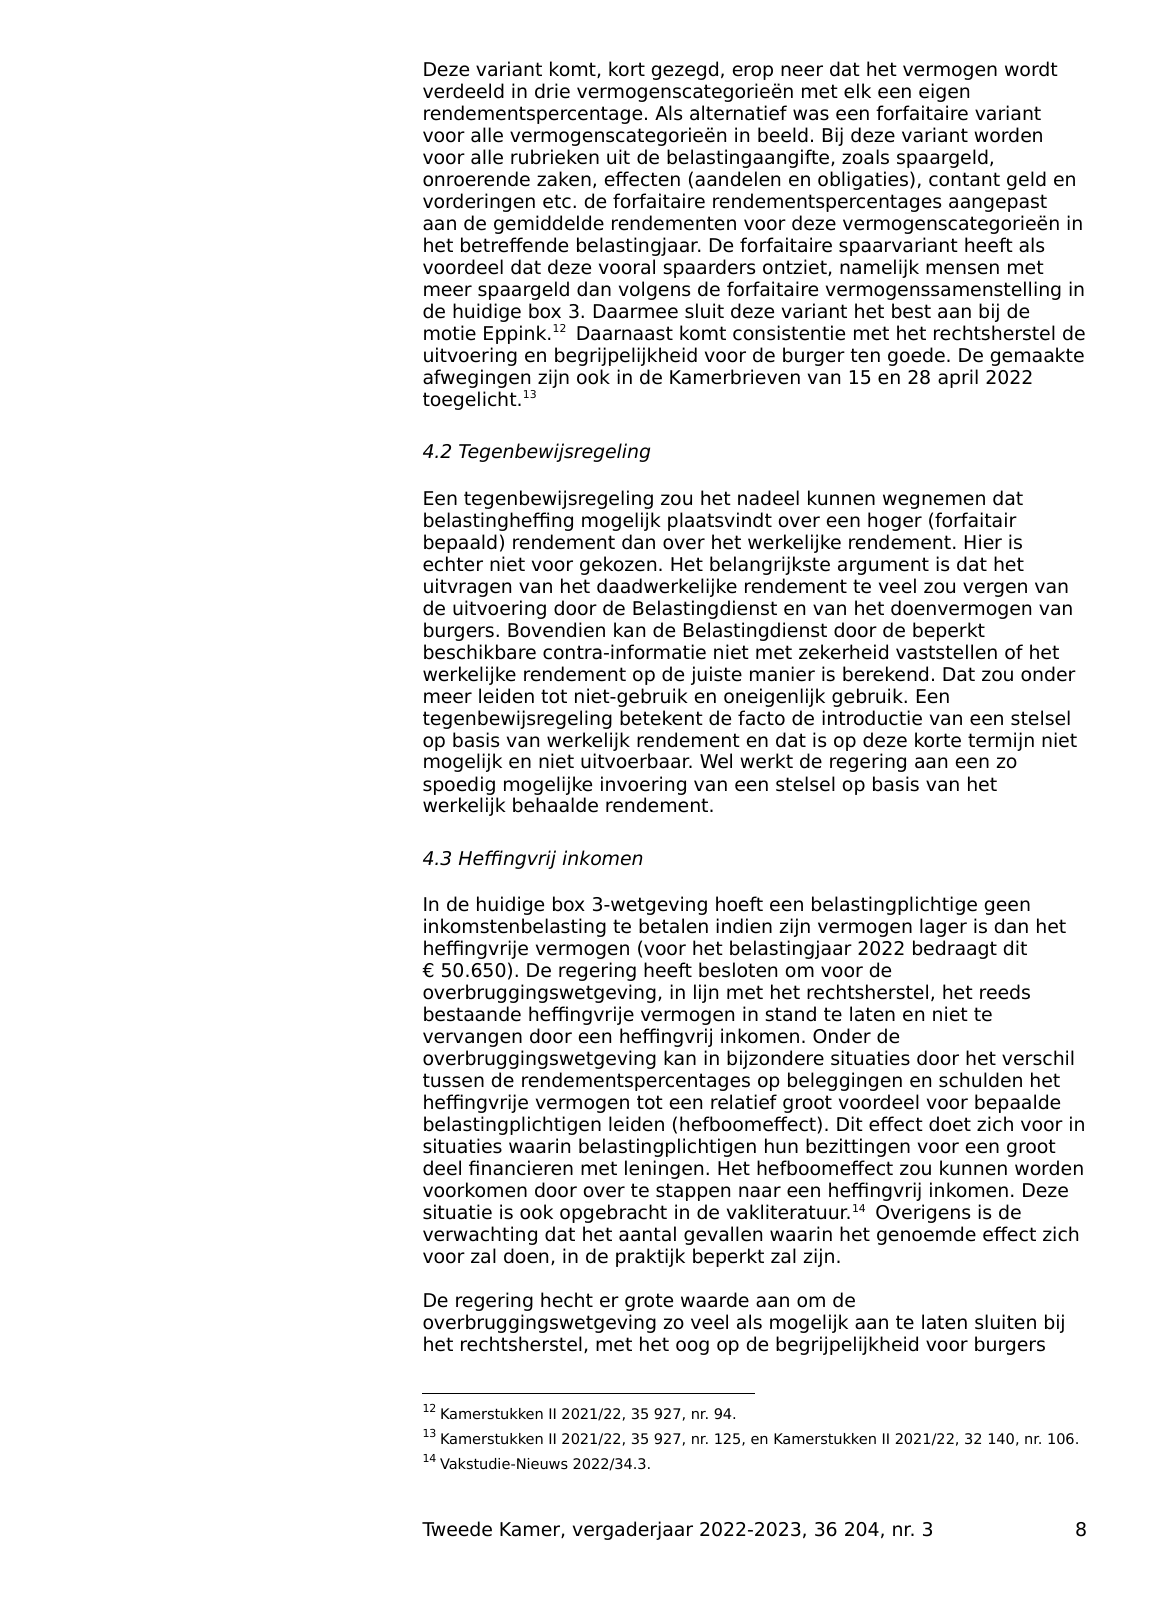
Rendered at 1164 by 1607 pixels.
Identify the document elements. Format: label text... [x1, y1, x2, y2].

text De regering hecht er grote waarde aan om de overbruggingswetgeving zo veel als mogelijk aan te laten sluiten bij het rechtsherstel, met het oog op de begrijpelijkheid voor burgers [422, 1290, 1087, 1356]
text Vakstudie-Nieuws 2022/34.3. [422, 1452, 1087, 1474]
text In de huidige box 3-wetgeving hoeft een belastingplichtige geen inkomstenbelasting te betalen indien zijn vermogen lager is dan het heffingvrije vermogen (voor het belastingjaar 2022 bedraagt dit € 50.650). De regering heeft besloten om voor de overbruggingswetgeving, in lijn met het rechtsherstel, het reeds bestaande heffingvrije vermogen in stand te laten en niet te vervangen door een heffingvrij inkomen. Onder de overbruggingswetgeving kan in bijzondere situaties door het verschil tussen de rendementspercentages op beleggingen en schulden het heffingvrije vermogen tot een relatief groot voordeel voor bepaalde belastingplichtigen leiden (hefboomeffect). Dit effect doet zich voor in situaties waarin belastingplichtigen hun bezittingen voor een groot deel financieren met leningen. Het hefboomeffect zou kunnen worden voorkomen door over te stappen naar een heffingvrij inkomen. Deze situatie is ook opgebracht in de vakliteratuur. Overigens is de verwachting dat het aantal gevallen waarin het genoemde effect zich voor zal doen, in de praktijk beperkt zal zijn. [422, 894, 1087, 1268]
text Kamerstukken II 2021/22, 35 927, nr. 125, en Kamerstukken II 2021/22, 32 140, nr. 106. [422, 1427, 1087, 1449]
subtitle 4.2 Tegenbewijsregeling [422, 441, 1087, 463]
subtitle 4.3 Heffingvrij inkomen [422, 847, 1087, 869]
text Deze variant komt, kort gezegd, erop neer dat het vermogen wordt verdeeld in drie vermogenscategorieën met elk een eigen rendementspercentage. Als alternatief was een forfaitaire variant voor alle vermogenscategorieën in beeld. Bij deze variant worden voor alle rubrieken uit de belastingaangifte, zoals spaargeld, onroerende zaken, effecten (aandelen en obligaties), contant geld en vorderingen etc. de forfaitaire rendementspercentages aangepast aan de gemiddelde rendementen voor deze vermogenscategorieën in het betreffende belastingjaar. De forfaitaire spaarvariant heeft als voordeel dat deze vooral spaarders ontziet, namelijk mensen met meer spaargeld dan volgens de forfaitaire vermogenssamenstelling in de huidige box 3. Daarmee sluit deze variant het best aan bij de motie Eppink. Daarnaast komt consistentie met het rechtsherstel de uitvoering en begrijpelijkheid voor de burger ten goede. De gemaakte afwegingen zijn ook in de Kamerbrieven van 15 en 28 april 2022 toegelicht. [422, 59, 1087, 411]
text Kamerstukken II 2021/22, 35 927, nr. 94. [422, 1402, 1087, 1424]
text Een tegenbewijsregeling zou het nadeel kunnen wegnemen dat belastingheffing mogelijk plaatsvindt over een hoger (forfaitair bepaald) rendement dan over het werkelijke rendement. Hier is echter niet voor gekozen. Het belangrijkste argument is dat het uitvragen van het daadwerkelijke rendement te veel zou vergen van de uitvoering door de Belastingdienst en van het doenvermogen van burgers. Bovendien kan de Belastingdienst door de beperkt beschikbare contra-informatie niet met zekerheid vaststellen of het werkelijke rendement op de juiste manier is berekend. Dat zou onder meer leiden tot niet-gebruik en oneigenlijk gebruik. Een tegenbewijsregeling betekent de facto de introductie van een stelsel op basis van werkelijk rendement en dat is op deze korte termijn niet mogelijk en niet uitvoerbaar. Wel werkt de regering aan een zo spoedig mogelijke invoering van een stelsel op basis van het werkelijk behaalde rendement. [422, 488, 1087, 817]
